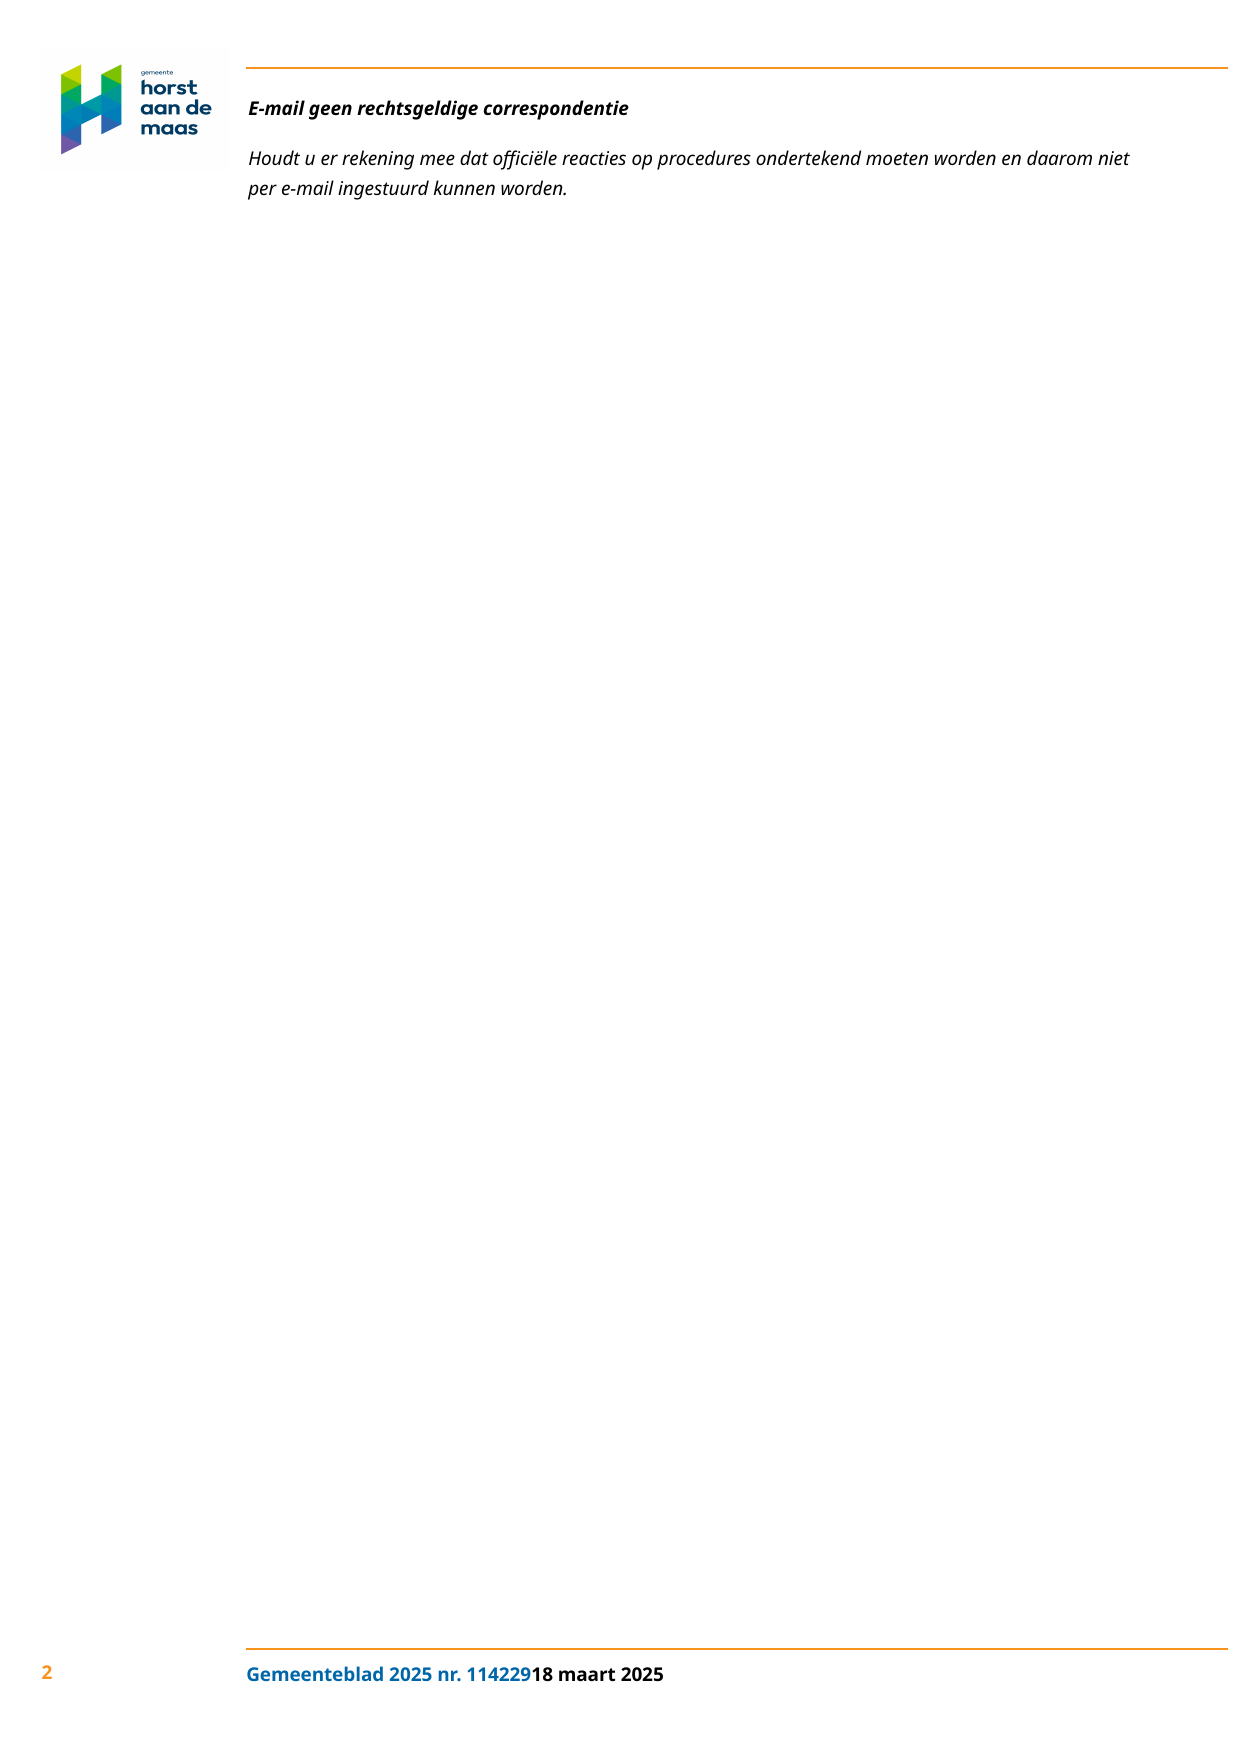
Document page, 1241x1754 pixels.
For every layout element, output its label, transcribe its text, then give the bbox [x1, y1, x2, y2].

text E-mail geen rechtsgeldige correspondentie [248, 95, 1152, 121]
picture [41, 47, 231, 172]
text Houdt u er rekening mee dat officiële reacties op procedures ondertekend moeten worden en daarom niet per e-mail ingestuurd kunnen worden. [248, 145, 1152, 201]
